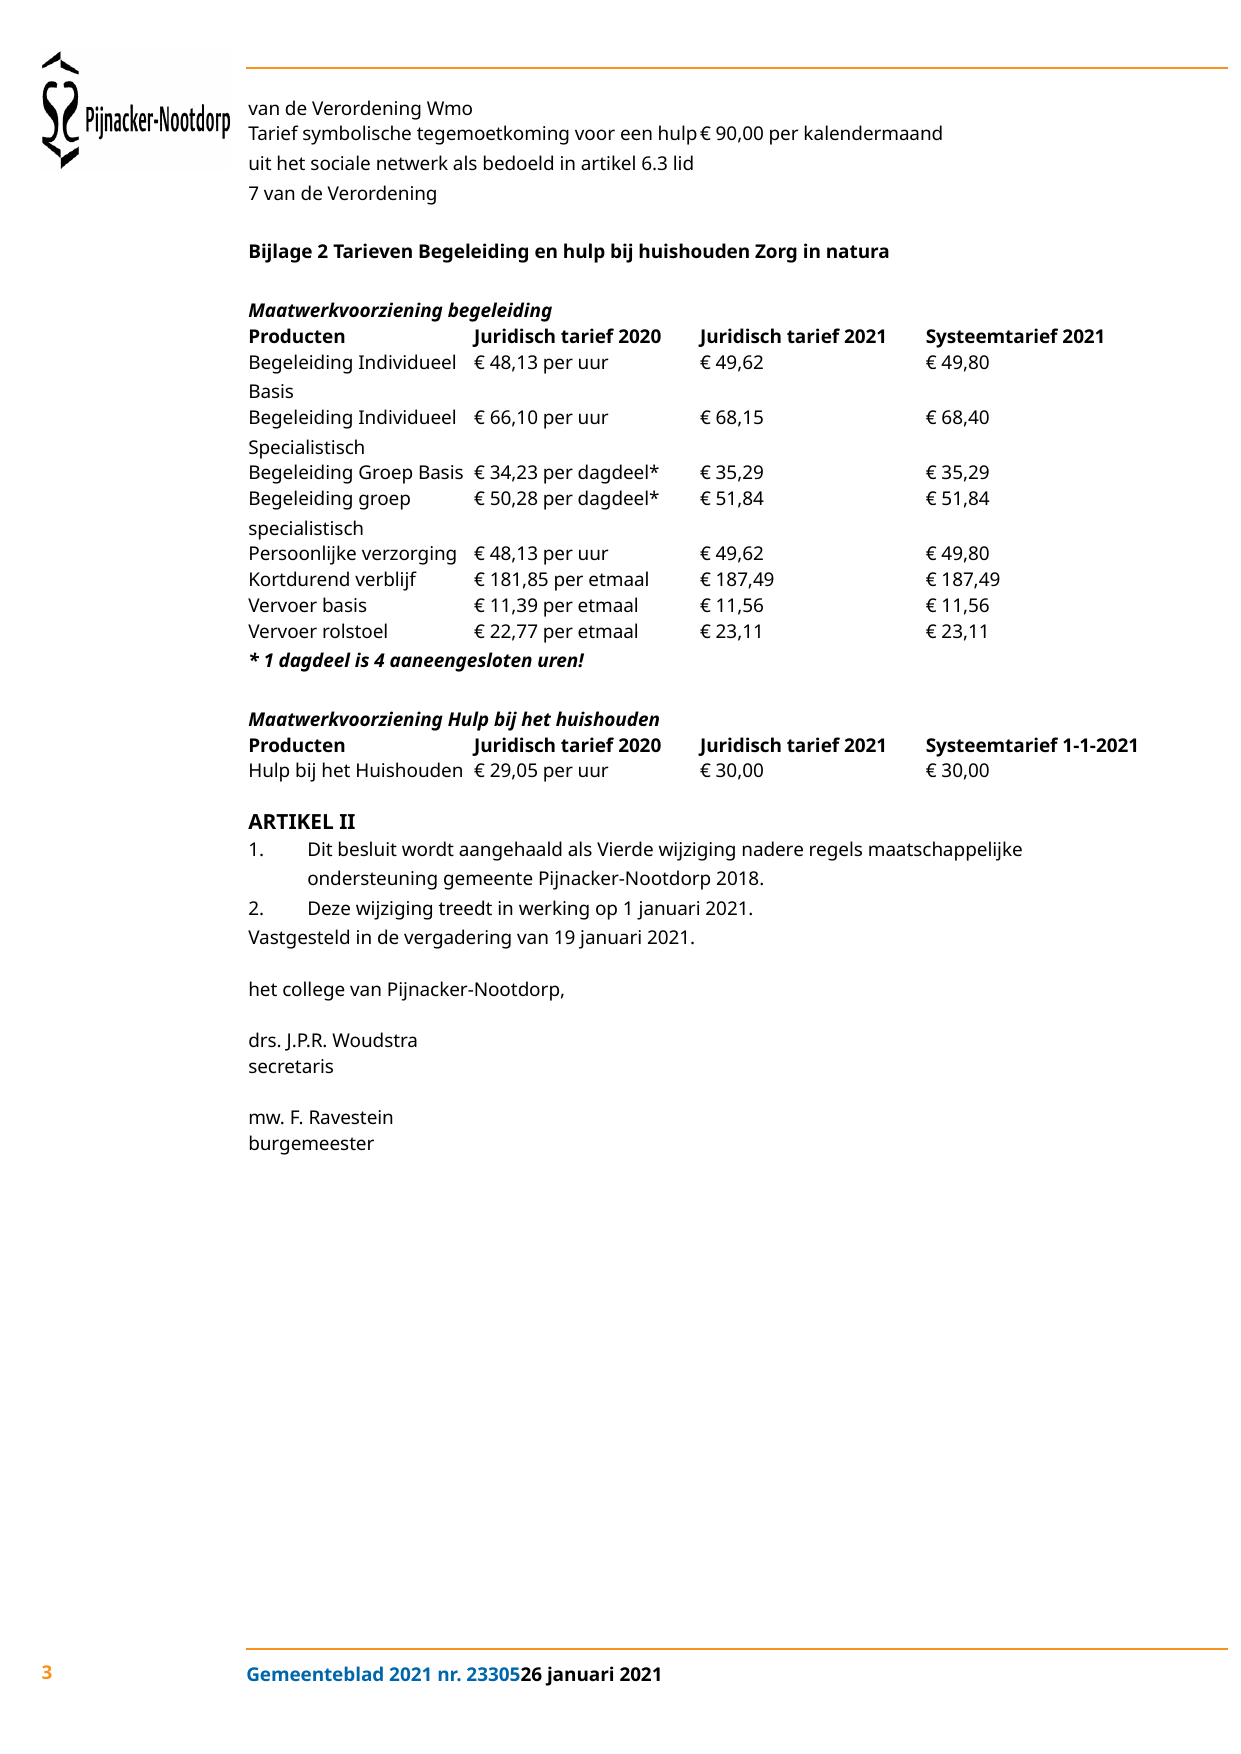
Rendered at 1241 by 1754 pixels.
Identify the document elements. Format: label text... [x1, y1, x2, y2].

table_cell € 48,13 per uur [474, 349, 700, 404]
table_cell Begeleiding Individueel Basis [248, 349, 474, 404]
table_cell € 68,40 [926, 404, 1152, 459]
table_cell € 22,77 per etmaal [474, 618, 700, 643]
table_cell € 23,11 [926, 618, 1152, 643]
text * 1 dagdeel is 4 aaneengesloten uren! [248, 647, 1152, 672]
table_cell Juridisch tarief 2020 [474, 732, 700, 757]
table_cell € 50,28 per dagdeel* [474, 485, 700, 541]
table_cell € 11,39 per etmaal [474, 592, 700, 618]
table_cell € 30,00 [700, 758, 926, 783]
table_cell € 11,56 [700, 592, 926, 618]
text het college van Pijnacker-Nootdorp, [248, 976, 1152, 1002]
table_cell Tarief symbolische tegemoetkoming voor een hulp uit het sociale netwerk als bedoeld in artikel 6.3 lid 7 van de Verordening [248, 121, 700, 205]
table_cell € 181,85 per etmaal [474, 566, 700, 592]
table_cell Systeemtarief 2021 [926, 323, 1152, 349]
table_cell € 68,15 [700, 404, 926, 459]
table_cell Kortdurend verblijf [248, 566, 474, 592]
table_cell Vervoer basis [248, 592, 474, 618]
table_cell € 34,23 per dagdeel* [474, 460, 700, 485]
text burgemeester [248, 1130, 1152, 1156]
table_cell € 187,49 [700, 566, 926, 592]
text drs. J.P.R. Woudstra [248, 1027, 1152, 1053]
table_cell € 51,84 [700, 485, 926, 541]
table_cell € 23,11 [700, 618, 926, 643]
table_cell € 35,29 [926, 460, 1152, 485]
table_cell € 49,80 [926, 541, 1152, 566]
table_cell Vervoer rolstoel [248, 618, 474, 643]
table_cell Begeleiding groep specialistisch [248, 485, 474, 541]
table_cell Juridisch tarief 2021 [700, 323, 926, 349]
table_cell € 35,29 [700, 460, 926, 485]
table_cell € 49,62 [700, 349, 926, 404]
table_cell € 49,62 [700, 541, 926, 566]
table_cell Persoonlijke verzorging [248, 541, 474, 566]
table_cell € 187,49 [926, 566, 1152, 592]
text ARTIKEL II [248, 807, 1152, 836]
table_cell € 49,80 [926, 349, 1152, 404]
table_cell Systeemtarief 1-1-2021 [926, 732, 1152, 757]
picture [41, 47, 231, 172]
table_cell € 11,56 [926, 592, 1152, 618]
table_cell Begeleiding Groep Basis [248, 460, 474, 485]
text Bijlage 2 Tarieven Begeleiding en hulp bij huishouden Zorg in natura [248, 238, 1152, 264]
table_cell € 51,84 [926, 485, 1152, 541]
table_cell Producten [248, 323, 474, 349]
text mw. F. Ravestein [248, 1104, 1152, 1130]
table_cell € 29,05 per uur [474, 758, 700, 783]
text Vastgesteld in de vergadering van 19 januari 2021. [248, 924, 1152, 950]
table_cell € 48,13 per uur [474, 541, 700, 566]
table_cell Hulp bij het Huishouden [248, 758, 474, 783]
list Dit besluit wordt aangehaald als Vierde wijziging nadere regels maatschappelijke ondersteuning gemeente Pijnacker-Nootdorp 2018. [248, 836, 1152, 891]
table_header Maatwerkvoorziening begeleiding [248, 298, 1152, 323]
table_cell € 90,00 per kalendermaand [700, 121, 1152, 205]
list Deze wijziging treedt in werking op 1 januari 2021. [248, 895, 1152, 921]
table_cell Juridisch tarief 2020 [474, 323, 700, 349]
text secretaris [248, 1053, 1152, 1079]
table_cell Begeleiding Individueel Specialistisch [248, 404, 474, 459]
table_cell Producten [248, 732, 474, 757]
table_header Maatwerkvoorziening Hulp bij het huishouden [248, 706, 1152, 732]
table_cell Juridisch tarief 2021 [700, 732, 926, 757]
table_cell [700, 95, 1152, 121]
table_cell van de Verordening Wmo [248, 95, 700, 121]
table_cell € 30,00 [926, 758, 1152, 783]
table_cell € 66,10 per uur [474, 404, 700, 459]
